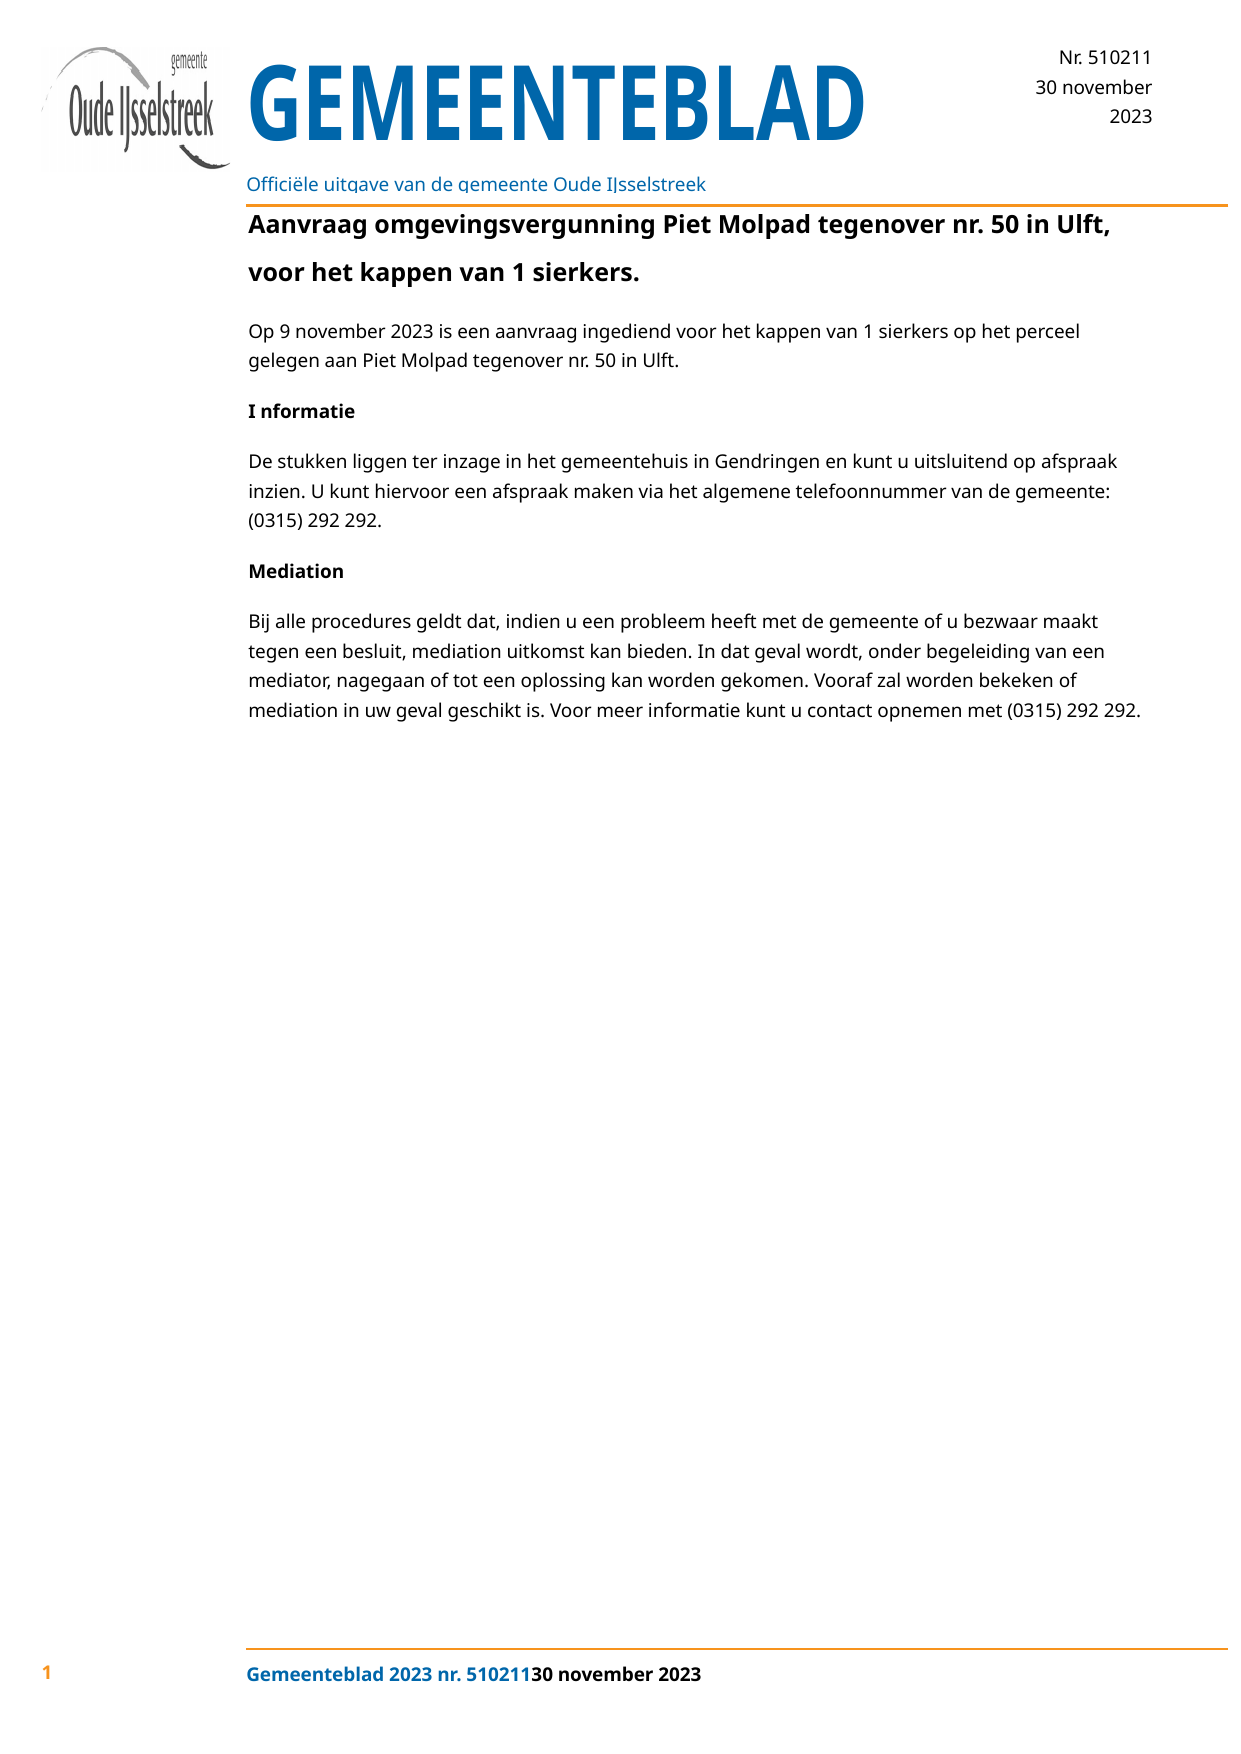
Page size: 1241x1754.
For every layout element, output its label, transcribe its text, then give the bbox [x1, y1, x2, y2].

text I nformatie [248, 398, 1152, 424]
text Aanvraag omgevingsvergunning Piet Molpad tegenover nr. 50 in Ulft, voor het kappen van 1 sierkers. [248, 207, 1152, 288]
text Op 9 november 2023 is een aanvraag ingediend voor het kappen van 1 sierkers op het perceel gelegen aan Piet Molpad tegenover nr. 50 in Ulft. [248, 318, 1152, 373]
text Bij alle procedures geldt dat, indien u een probleem heeft met de gemeente of u bezwaar maakt tegen een besluit, mediation uitkomst kan bieden. In dat geval wordt, onder begeleiding van een mediator, nagegaan of tot een oplossing kan worden gekomen. Vooraf zal worden bekeken of mediation in uw geval geschikt is. Voor meer informatie kunt u contact opnemen met (0315) 292 292. [248, 608, 1152, 723]
text Mediation [248, 558, 1152, 584]
picture [41, 47, 231, 172]
text De stukken liggen ter inzage in het gemeentehuis in Gendringen en kunt u uitsluitend op afspraak inzien. U kunt hiervoor een afspraak maken via het algemene telefoonnummer van de gemeente: (0315) 292 292. [248, 448, 1152, 533]
